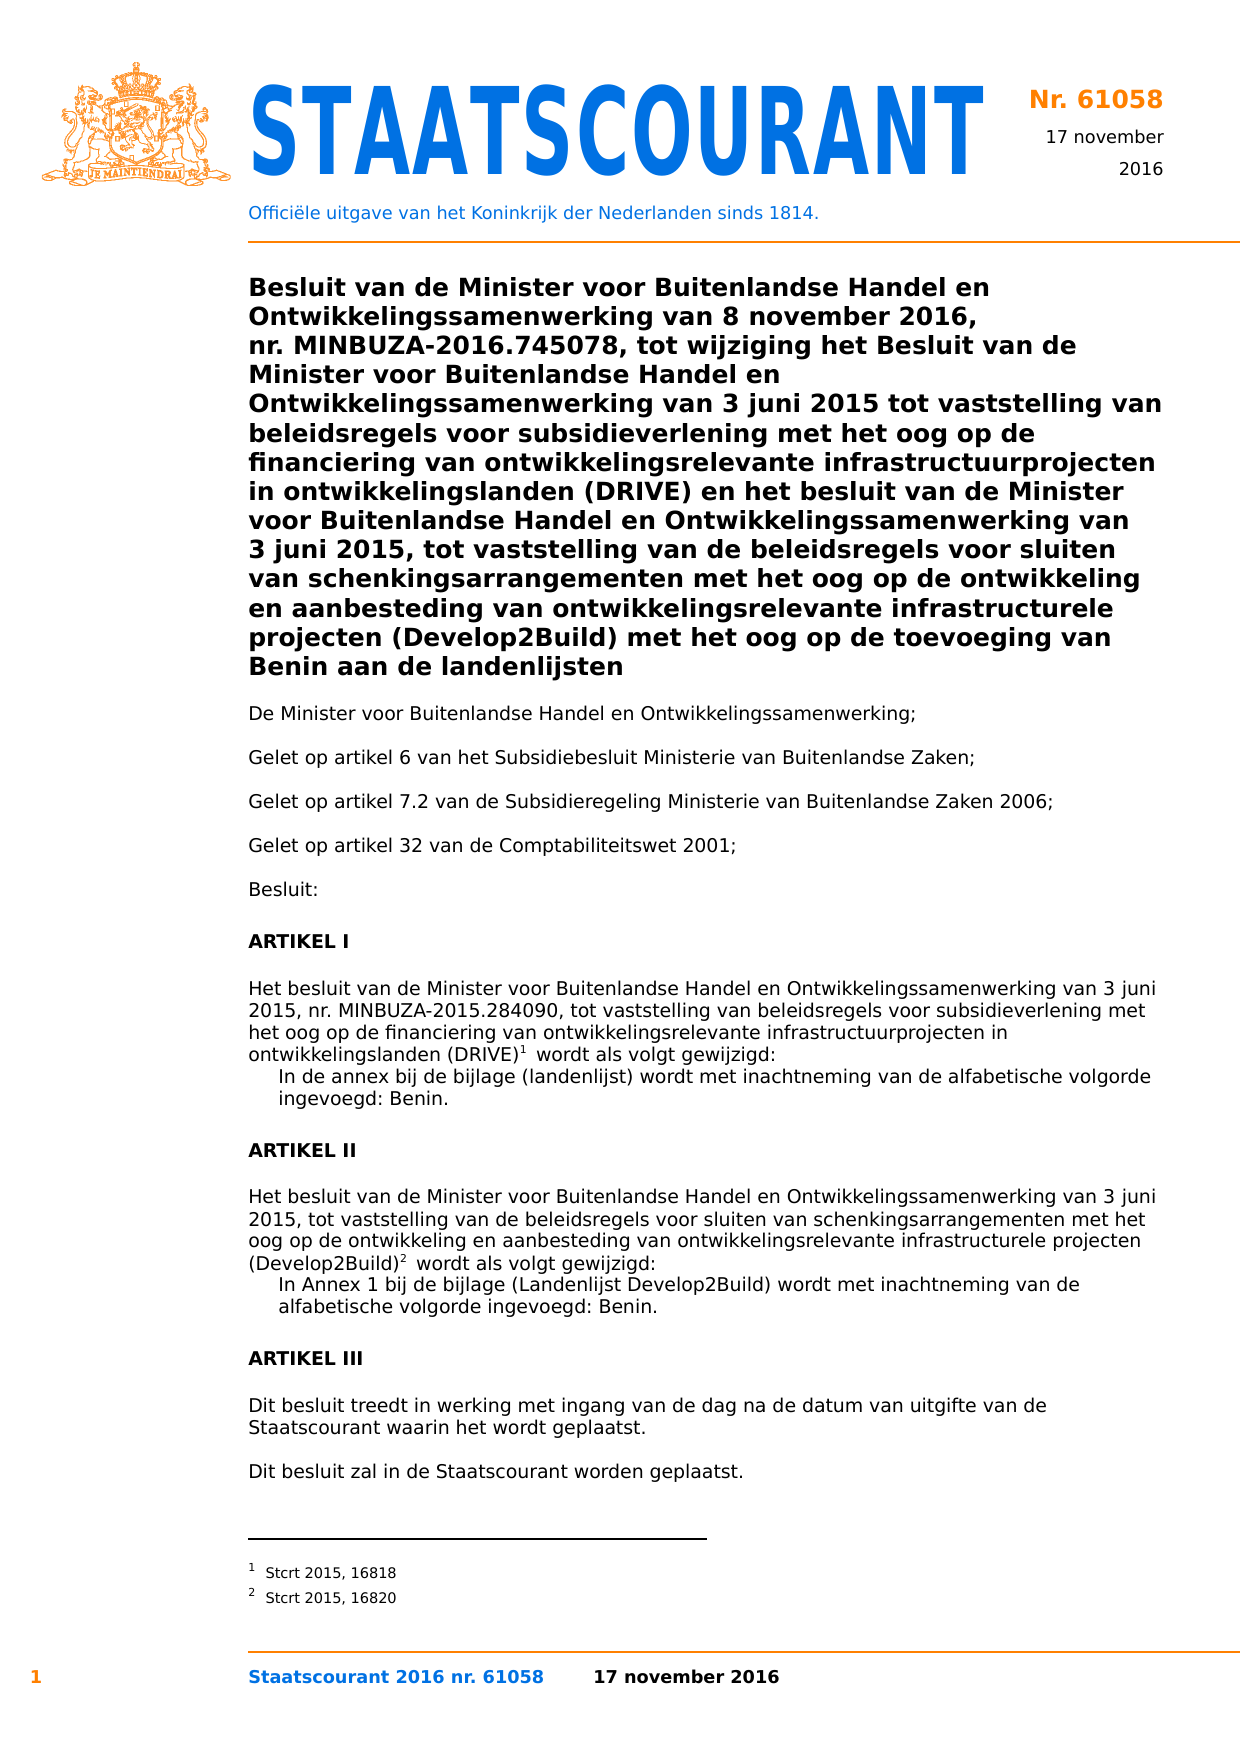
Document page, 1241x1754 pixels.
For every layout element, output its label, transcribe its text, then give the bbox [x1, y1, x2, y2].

text Dit besluit treedt in werking met ingang van de dag na de datum van uitgifte van de Staatscourant waarin het wordt geplaatst. [248, 1395, 1163, 1439]
text Gelet op artikel 32 van de Comptabiliteitswet 2001; [248, 835, 1163, 857]
subtitle ARTIKEL III [248, 1348, 1163, 1370]
text De Minister voor Buitenlandse Handel en Ontwikkelingssamenwerking; [248, 703, 1163, 725]
table_header STAATSCOURANT [248, 62, 998, 203]
text Het besluit van de Minister voor Buitenlandse Handel en Ontwikkelingssamenwerking van 3 juni 2015, nr. MINBUZA-2015.284090, tot vaststelling van beleidsregels voor subsidieverlening met het oog op de financiering van ontwikkelingsrelevante infrastructuurprojecten in ontwikkelingslanden (DRIVE) wordt als volgt gewijzigd: [248, 978, 1163, 1066]
subtitle Besluit van de Minister voor Buitenlandse Handel en Ontwikkelingssamenwerking van 8 november 2016, nr. MINBUZA-2016.745078, tot wijziging het Besluit van de Minister voor Buitenlandse Handel en Ontwikkelingssamenwerking van 3 juni 2015 tot vaststelling van beleidsregels voor subsidieverlening met het oog op de financiering van ontwikkelingsrelevante infrastructuurprojecten in ontwikkelingslanden (DRIVE) en het besluit van de Minister voor Buitenlandse Handel en Ontwikkelingssamenwerking van 3 juni 2015, tot vaststelling van de beleidsregels voor sluiten van schenkingsarrangementen met het oog op de ontwikkeling en aanbesteding van ontwikkelingsrelevante infrastructurele projecten (Develop2Build) met het oog op de toevoeging van Benin aan de landenlijsten [248, 273, 1163, 681]
text In Annex 1 bij de bijlage (Landenlijst Develop2Build) wordt met inachtneming van de alfabetische volgorde ingevoegd: Benin. [278, 1274, 1163, 1318]
table_cell Officiële uitgave van het Koninkrijk der Nederlanden sinds 1814. [248, 203, 1240, 241]
table_cell 17 november [998, 121, 1240, 153]
table_cell 2016 [998, 153, 1240, 203]
table_header Nr. 61058 [998, 62, 1240, 121]
subtitle ARTIKEL II [248, 1139, 1163, 1161]
subtitle ARTIKEL I [248, 931, 1163, 953]
text In de annex bij de bijlage (landenlijst) wordt met inachtneming van de alfabetische volgorde ingevoegd: Benin. [278, 1066, 1163, 1109]
text Stcrt 2015, 16820 [248, 1586, 1163, 1608]
picture [41, 62, 231, 186]
text Gelet op artikel 6 van het Subsidiebesluit Ministerie van Buitenlandse Zaken; [248, 747, 1163, 769]
text Stcrt 2015, 16818 [248, 1561, 1163, 1583]
text Dit besluit zal in de Staatscourant worden geplaatst. [248, 1461, 1163, 1483]
text Het besluit van de Minister voor Buitenlandse Handel en Ontwikkelingssamenwerking van 3 juni 2015, tot vaststelling van de beleidsregels voor sluiten van schenkingsarrangementen met het oog op de ontwikkeling en aanbesteding van ontwikkelingsrelevante infrastructurele projecten (Develop2Build) wordt als volgt gewijzigd: [248, 1186, 1163, 1274]
text Besluit: [248, 879, 1163, 901]
table_header [25, 62, 248, 241]
text Gelet op artikel 7.2 van de Subsidieregeling Ministerie van Buitenlandse Zaken 2006; [248, 791, 1163, 813]
